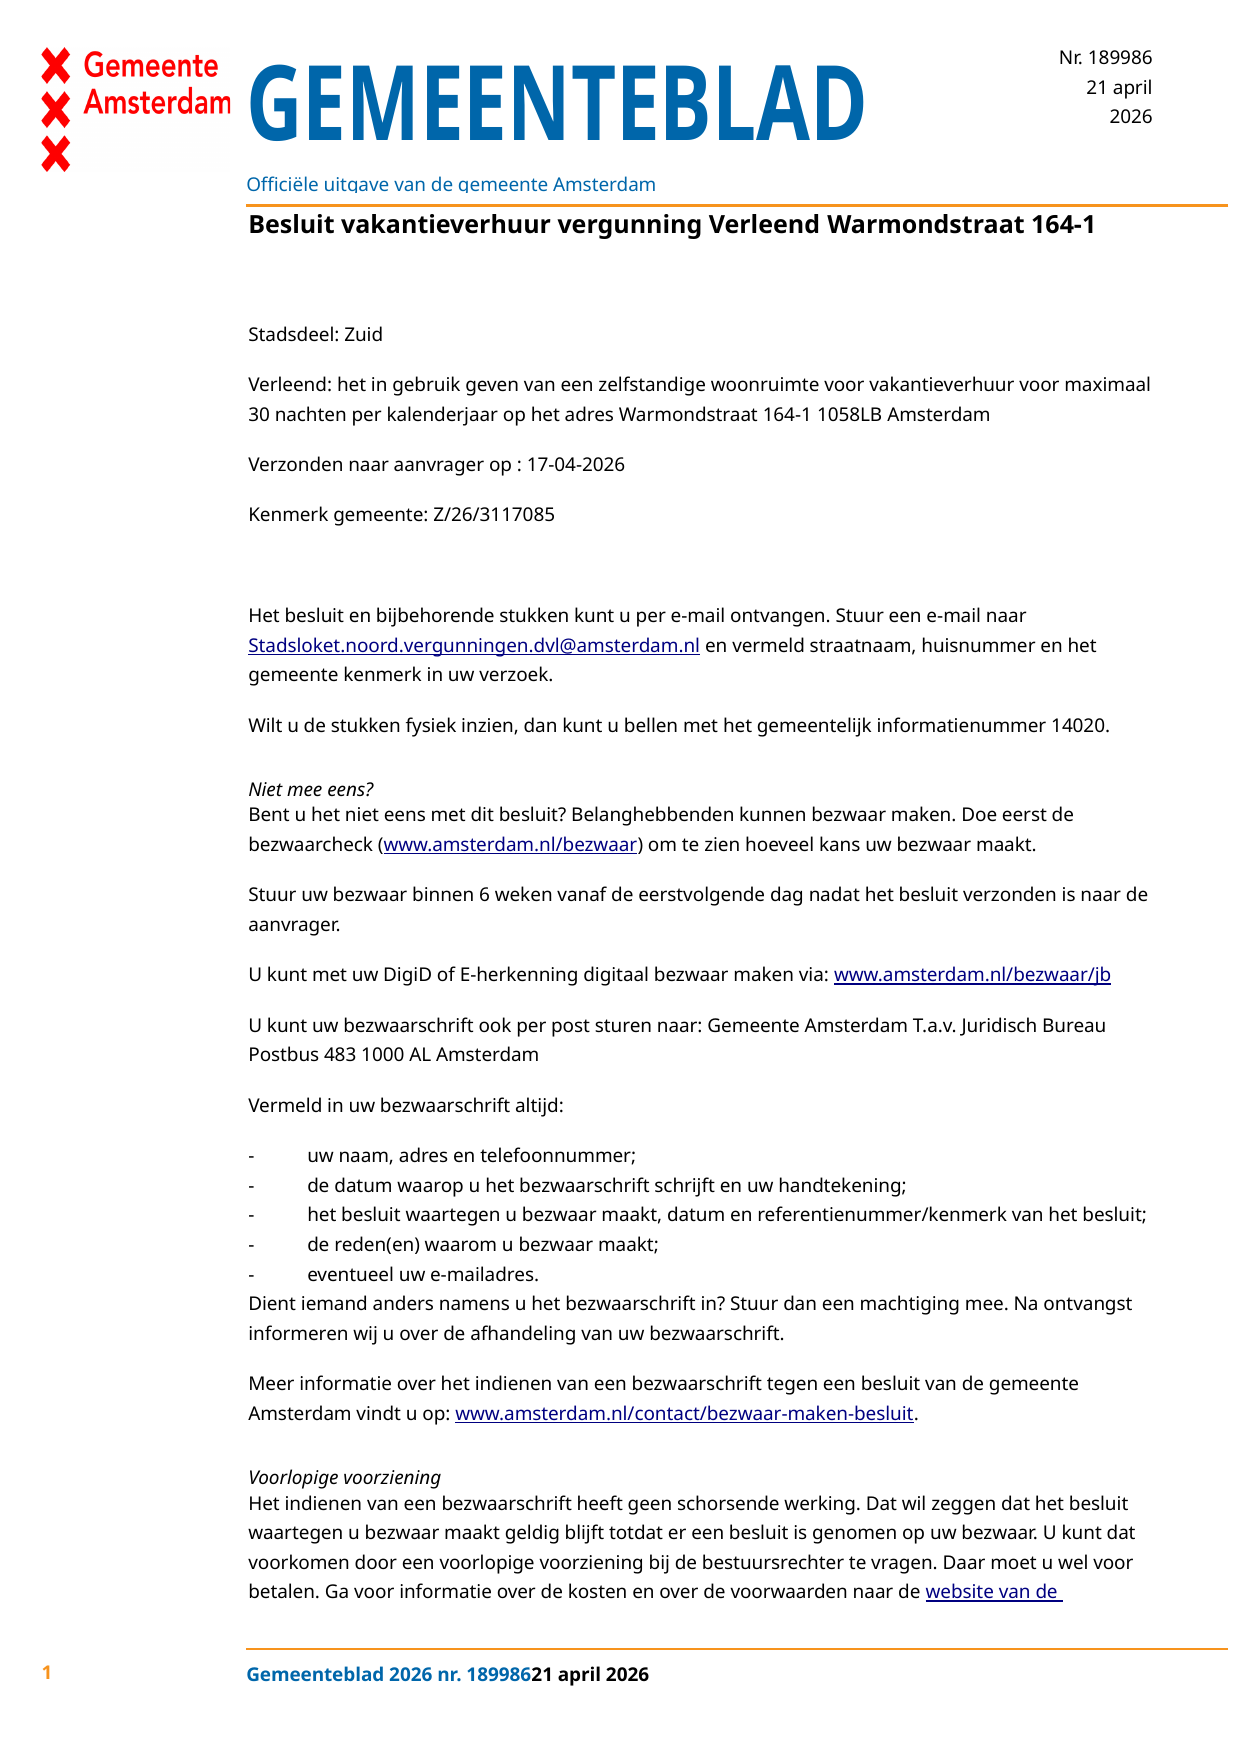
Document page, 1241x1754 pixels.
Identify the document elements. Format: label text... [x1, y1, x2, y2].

text Het indienen van een bezwaarschrift heeft geen schorsende werking. Dat wil zeggen dat het besluit waartegen u bezwaar maakt geldig blijft totdat er een besluit is genomen op uw bezwaar. U kunt dat voorkomen door een voorlopige voorziening bij de bestuursrechter te vragen. Daar moet u wel voor betalen. Ga voor informatie over de kosten en over de voorwaarden naar de website van de [248, 1490, 1152, 1604]
list de datum waarop u het bezwaarschrift schrijft en uw handtekening; [248, 1172, 1152, 1198]
text Verzonden naar aanvrager op : 17-04-2026 [248, 451, 1152, 477]
text U kunt met uw DigiD of E-herkenning digitaal bezwaar maken via: www.amsterdam.nl/bezwaar/jb [248, 962, 1152, 987]
list het besluit waartegen u bezwaar maakt, datum en referentienummer/kenmerk van het besluit; [248, 1202, 1152, 1227]
text Stuur uw bezwaar binnen 6 weken vanaf de eerstvolgende dag nadat het besluit verzonden is naar de aanvrager. [248, 882, 1152, 937]
text Dient iemand anders namens u het bezwaarschrift in? Stuur dan een machtiging mee. Na ontvangst informeren wij u over de afhandeling van uw bezwaarschrift. [248, 1290, 1152, 1346]
list uw naam, adres en telefoonnummer; [248, 1142, 1152, 1168]
text U kunt uw bezwaarschrift ook per post sturen naar: Gemeente Amsterdam T.a.v. Juridisch Bureau Postbus 483 1000 AL Amsterdam [248, 1012, 1152, 1067]
text Stadsdeel: Zuid [248, 321, 1152, 346]
text Vermeld in uw bezwaarschrift altijd: [248, 1092, 1152, 1118]
text Wilt u de stukken fysiek inzien, dan kunt u bellen met het gemeentelijk informatienummer 14020. [248, 712, 1152, 738]
text Voorlopige voorziening [248, 1464, 1152, 1490]
text Kenmerk gemeente: Z/26/3117085 [248, 502, 1152, 527]
picture [41, 47, 231, 172]
text Bent u het niet eens met dit besluit? Belanghebbenden kunnen bezwaar maken. Doe eerst de bezwaarcheck (www.amsterdam.nl/bezwaar) om te zien hoeveel kans uw bezwaar maakt. [248, 802, 1152, 857]
text Het besluit en bijbehorende stukken kunt u per e-mail ontvangen. Stuur een e-mail naar Stadsloket.noord.vergunningen.dvl@amsterdam.nl en vermeld straatnaam, huisnummer en het gemeente kenmerk in uw verzoek. [248, 602, 1152, 687]
list eventueel uw e-mailadres. [248, 1261, 1152, 1287]
text Verleend: het in gebruik geven van een zelfstandige woonruimte voor vakantieverhuur voor maximaal 30 nachten per kalenderjaar op het adres Warmondstraat 164-1 1058LB Amsterdam [248, 371, 1152, 426]
list de reden(en) waarom u bezwaar maakt; [248, 1231, 1152, 1257]
text Besluit vakantieverhuur vergunning Verleend Warmondstraat 164-1 [248, 207, 1152, 241]
text Niet mee eens? [248, 776, 1152, 802]
text Meer informatie over het indienen van een bezwaarschrift tegen een besluit van de gemeente Amsterdam vindt u op: www.amsterdam.nl/contact/bezwaar-maken-besluit. [248, 1370, 1152, 1426]
